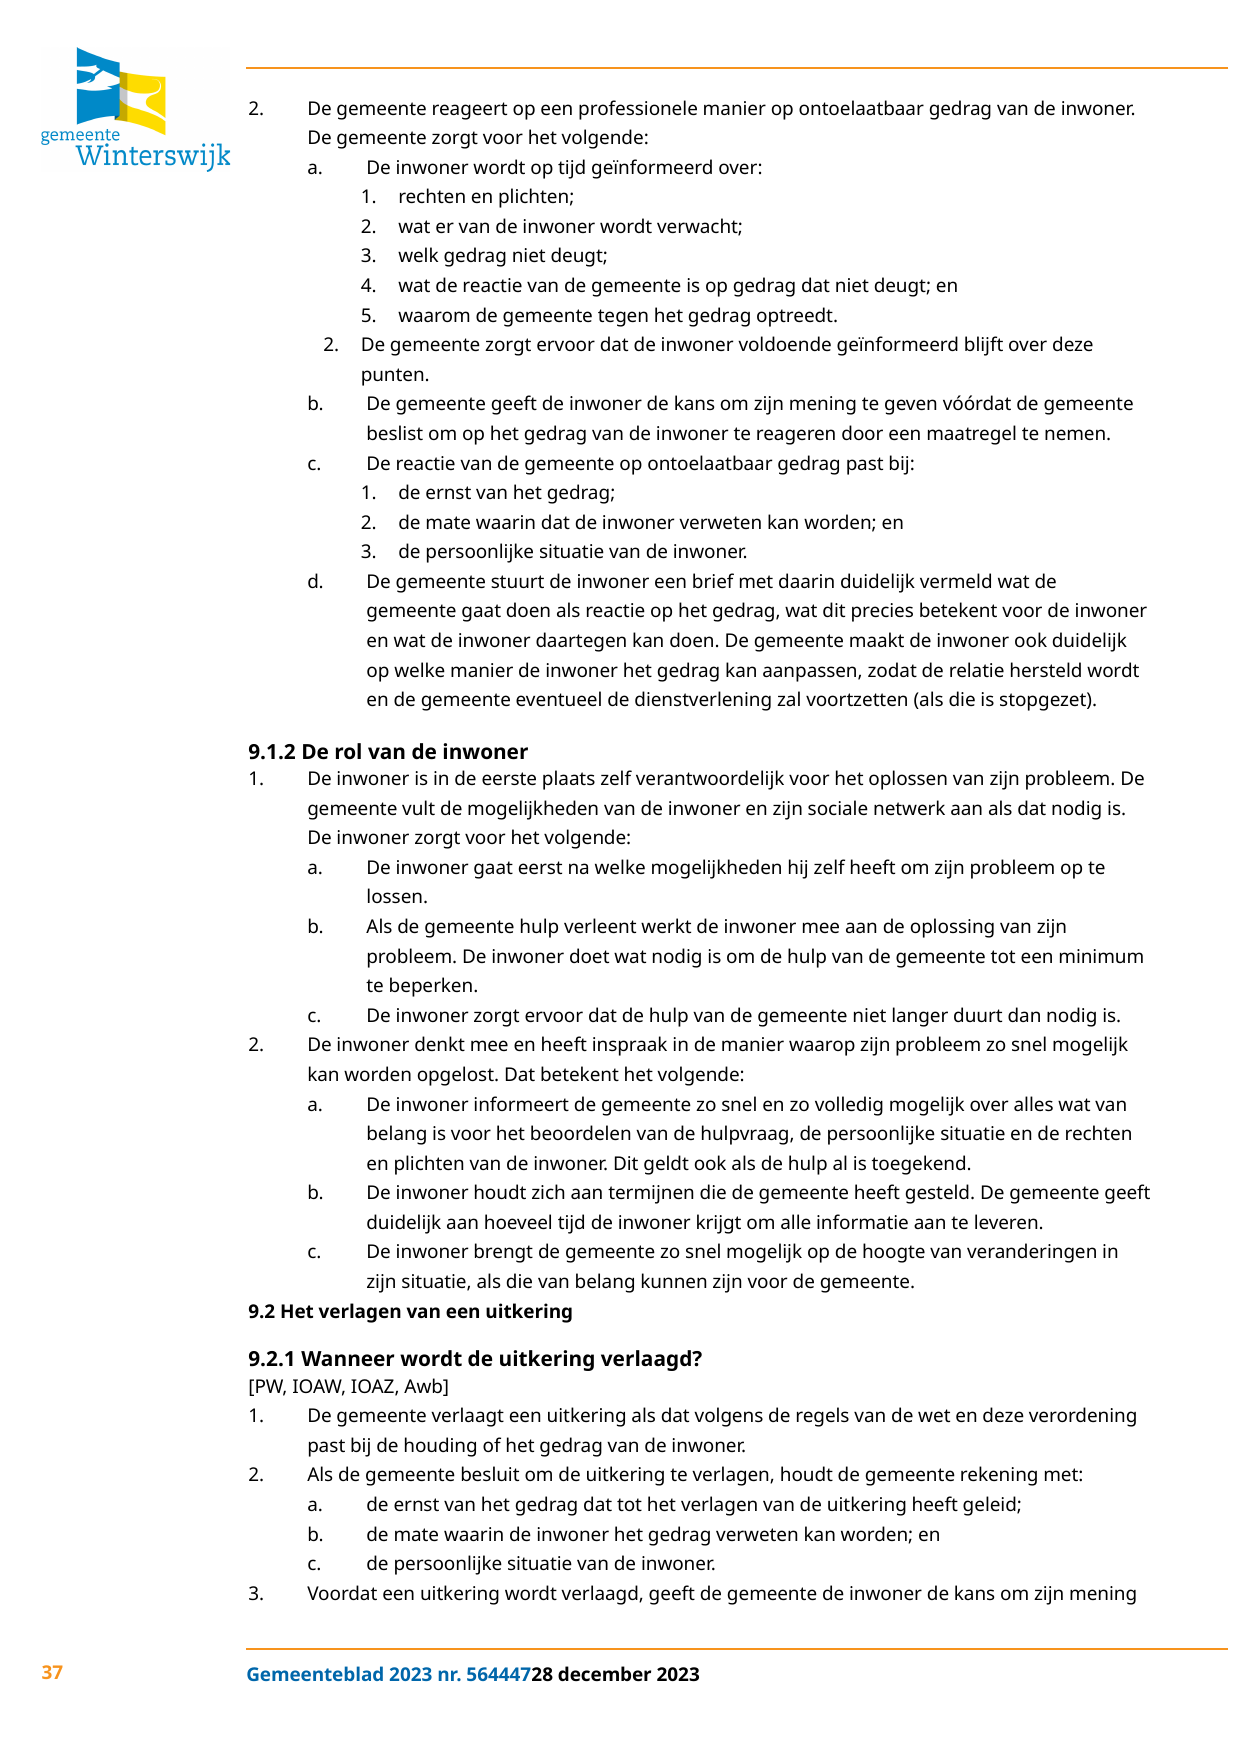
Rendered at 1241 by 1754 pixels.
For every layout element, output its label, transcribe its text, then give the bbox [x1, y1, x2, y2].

list De inwoner is in de eerste plaats zelf verantwoordelijk voor het oplossen van zijn probleem. De gemeente vult de mogelijkheden van de inwoner en zijn sociale netwerk aan als dat nodig is. De inwoner zorgt voor het volgende: [248, 765, 1152, 850]
text [PW, IOAW, IOAZ, Awb] [248, 1373, 1152, 1398]
text 9.2.1 Wanneer wordt de uitkering verlaagd? [248, 1344, 1152, 1373]
list De inwoner houdt zich aan termijnen die de gemeente heeft gesteld. De gemeente geeft duidelijk aan hoeveel tijd de inwoner krijgt om alle informatie aan te leveren. [307, 1179, 1152, 1235]
list welk gedrag niet deugt; [361, 243, 1152, 268]
list de ernst van het gedrag; [361, 479, 1152, 505]
list De gemeente zorgt ervoor dat de inwoner voldoende geïnformeerd blijft over deze punten. [323, 331, 1152, 387]
list wat de reactie van de gemeente is op gedrag dat niet deugt; en [361, 272, 1152, 298]
list de mate waarin de inwoner het gedrag verweten kan worden; en [307, 1521, 1152, 1546]
list De reactie van de gemeente op ontoelaatbaar gedrag past bij: [307, 450, 1152, 476]
list De gemeente geeft de inwoner de kans om zijn mening te geven vóórdat de gemeente beslist om op het gedrag van de inwoner te reageren door een maatregel te nemen. [307, 391, 1152, 446]
list de ernst van het gedrag dat tot het verlagen van de uitkering heeft geleid; [307, 1491, 1152, 1517]
list De inwoner wordt op tijd geïnformeerd over: [307, 154, 1152, 180]
list Als de gemeente besluit om de uitkering te verlagen, houdt de gemeente rekening met: [248, 1462, 1152, 1487]
text 9.2 Het verlagen van een uitkering [248, 1298, 1152, 1323]
list De gemeente reageert op een professionele manier op ontoelaatbaar gedrag van de inwoner. De gemeente zorgt voor het volgende: [248, 95, 1152, 150]
text 9.1.2 De rol van de inwoner [248, 737, 1152, 765]
list De inwoner zorgt ervoor dat de hulp van de gemeente niet langer duurt dan nodig is. [307, 1002, 1152, 1028]
list de persoonlijke situatie van de inwoner. [307, 1550, 1152, 1576]
list Voordat een uitkering wordt verlaagd, geeft de gemeente de inwoner de kans om zijn mening [248, 1580, 1152, 1606]
list waarom de gemeente tegen het gedrag optreedt. [361, 302, 1152, 328]
list De inwoner denkt mee en heeft inspraak in de manier waarop zijn probleem zo snel mogelijk kan worden opgelost. Dat betekent het volgende: [248, 1032, 1152, 1087]
list De inwoner brengt de gemeente zo snel mogelijk op de hoogte van veranderingen in zijn situatie, als die van belang kunnen zijn voor de gemeente. [307, 1239, 1152, 1294]
list Als de gemeente hulp verleent werkt de inwoner mee aan de oplossing van zijn probleem. De inwoner doet wat nodig is om de hulp van de gemeente tot een minimum te beperken. [307, 913, 1152, 998]
list rechten en plichten; [361, 183, 1152, 209]
list De gemeente stuurt de inwoner een brief met daarin duidelijk vermeld wat de gemeente gaat doen als reactie op het gedrag, wat dit precies betekent voor de inwoner en wat de inwoner daartegen kan doen. De gemeente maakt de inwoner ook duidelijk op welke manier de inwoner het gedrag kan aanpassen, zodat de relatie hersteld wordt en de gemeente eventueel de dienstverlening zal voortzetten (als die is stopgezet). [307, 568, 1152, 712]
picture [41, 47, 231, 172]
list wat er van de inwoner wordt verwacht; [361, 213, 1152, 239]
list De gemeente verlaagt een uitkering als dat volgens de regels van de wet en deze verordening past bij de houding of het gedrag van de inwoner. [248, 1402, 1152, 1458]
list de persoonlijke situatie van de inwoner. [361, 538, 1152, 564]
list De inwoner gaat eerst na welke mogelijkheden hij zelf heeft om zijn probleem op te lossen. [307, 854, 1152, 909]
list De inwoner informeert de gemeente zo snel en zo volledig mogelijk over alles wat van belang is voor het beoordelen van de hulpvraag, de persoonlijke situatie en de rechten en plichten van de inwoner. Dit geldt ook als de hulp al is toegekend. [307, 1091, 1152, 1176]
picture [225, 153, 231, 162]
list de mate waarin dat de inwoner verweten kan worden; en [361, 509, 1152, 535]
